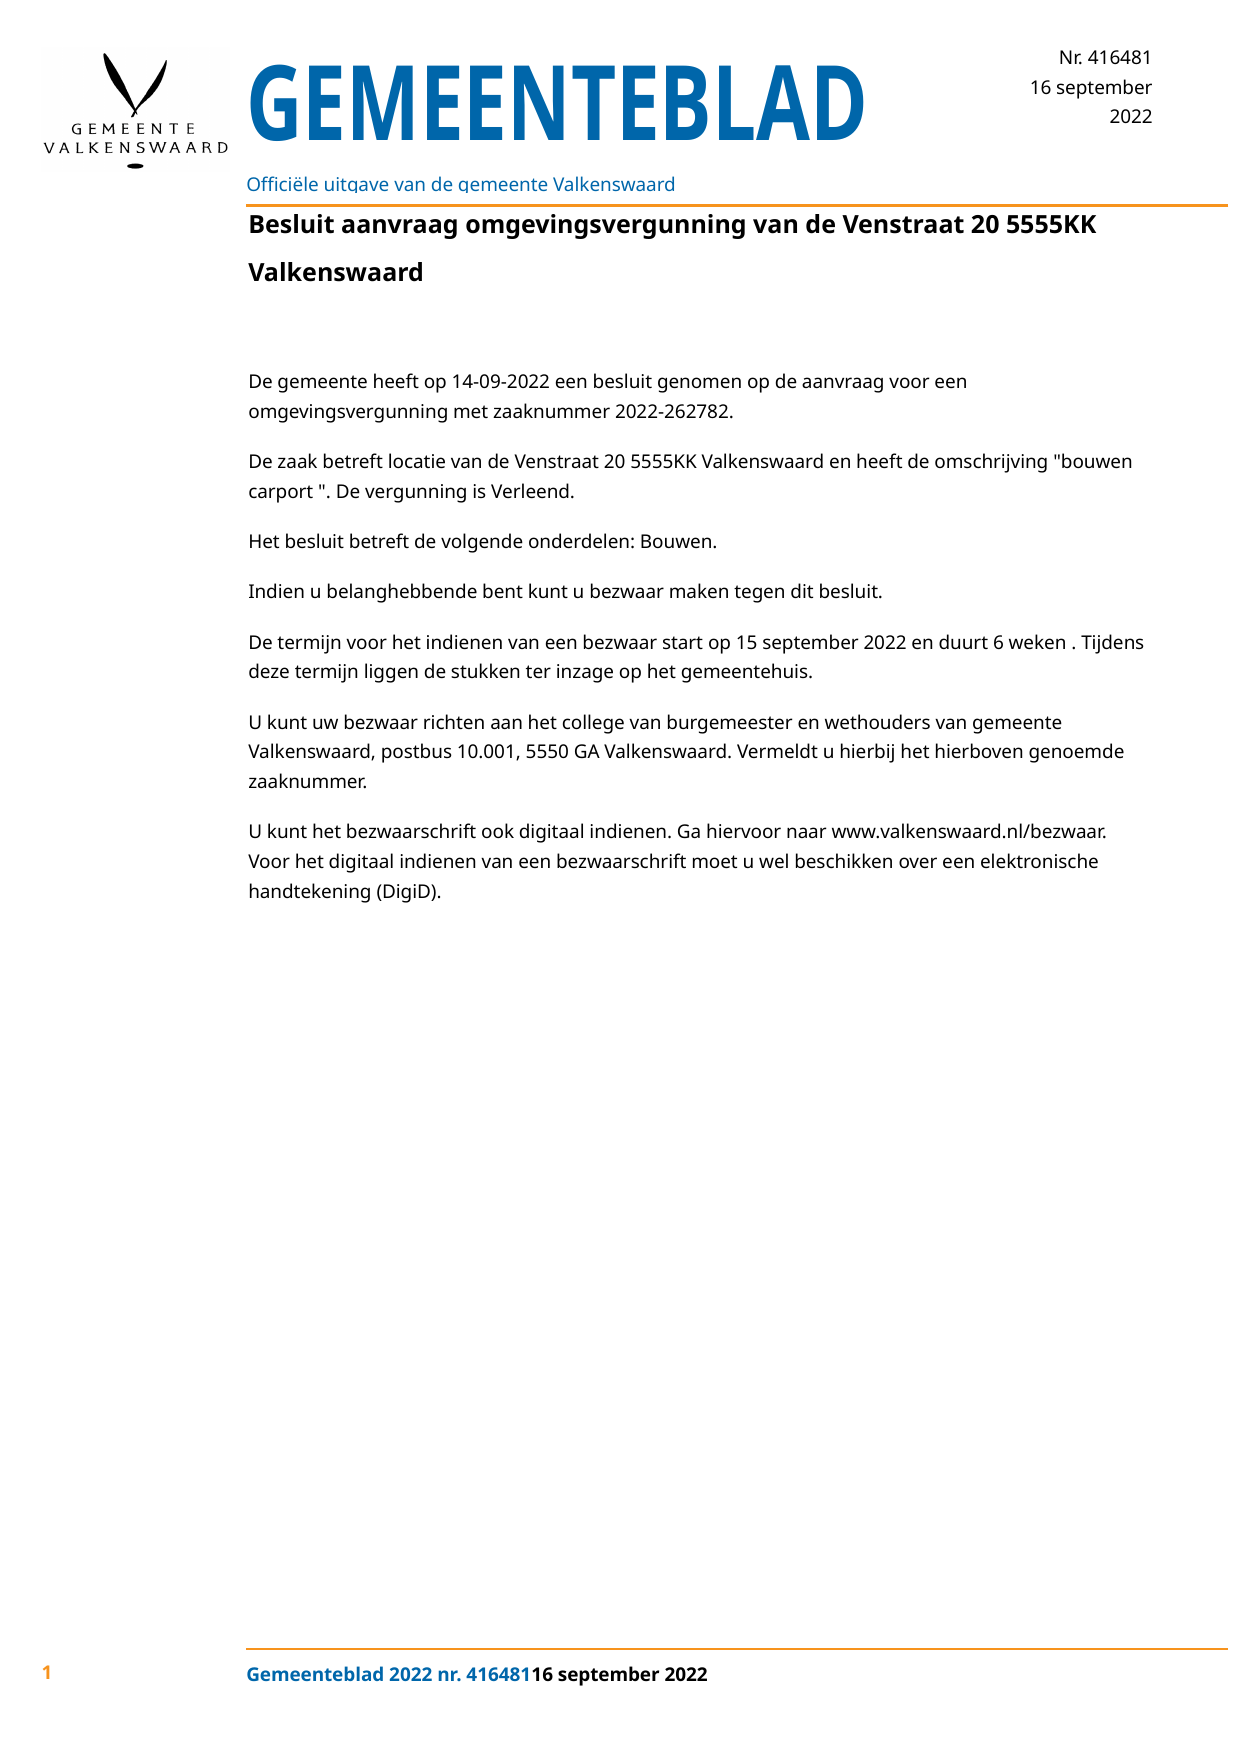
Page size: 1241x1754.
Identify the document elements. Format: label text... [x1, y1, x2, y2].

text U kunt het bezwaarschrift ook digitaal indienen. Ga hiervoor naar www.valkenswaard.nl/bezwaar. Voor het digitaal indienen van een bezwaarschrift moet u wel beschikken over een elektronische handtekening (DigiD). [248, 819, 1152, 904]
text De zaak betreft locatie van de Venstraat 20 5555KK Valkenswaard en heeft de omschrijving "bouwen carport ". De vergunning is Verleend. [248, 448, 1152, 504]
text Het besluit betreft de volgende onderdelen: Bouwen. [248, 528, 1152, 554]
picture [41, 47, 231, 172]
text De termijn voor het indienen van een bezwaar start op 15 september 2022 en duurt 6 weken . Tijdens deze termijn liggen de stukken ter inzage op het gemeentehuis. [248, 629, 1152, 684]
text Besluit aanvraag omgevingsvergunning van de Venstraat 20 5555KK Valkenswaard [248, 207, 1152, 288]
text De gemeente heeft op 14-09-2022 een besluit genomen op de aanvraag voor een omgevingsvergunning met zaaknummer 2022-262782. [248, 368, 1152, 424]
text U kunt uw bezwaar richten aan het college van burgemeester en wethouders van gemeente Valkenswaard, postbus 10.001, 5550 GA Valkenswaard. Vermeldt u hierbij het hierboven genoemde zaaknummer. [248, 709, 1152, 794]
text Indien u belanghebbende bent kunt u bezwaar maken tegen dit besluit. [248, 579, 1152, 604]
